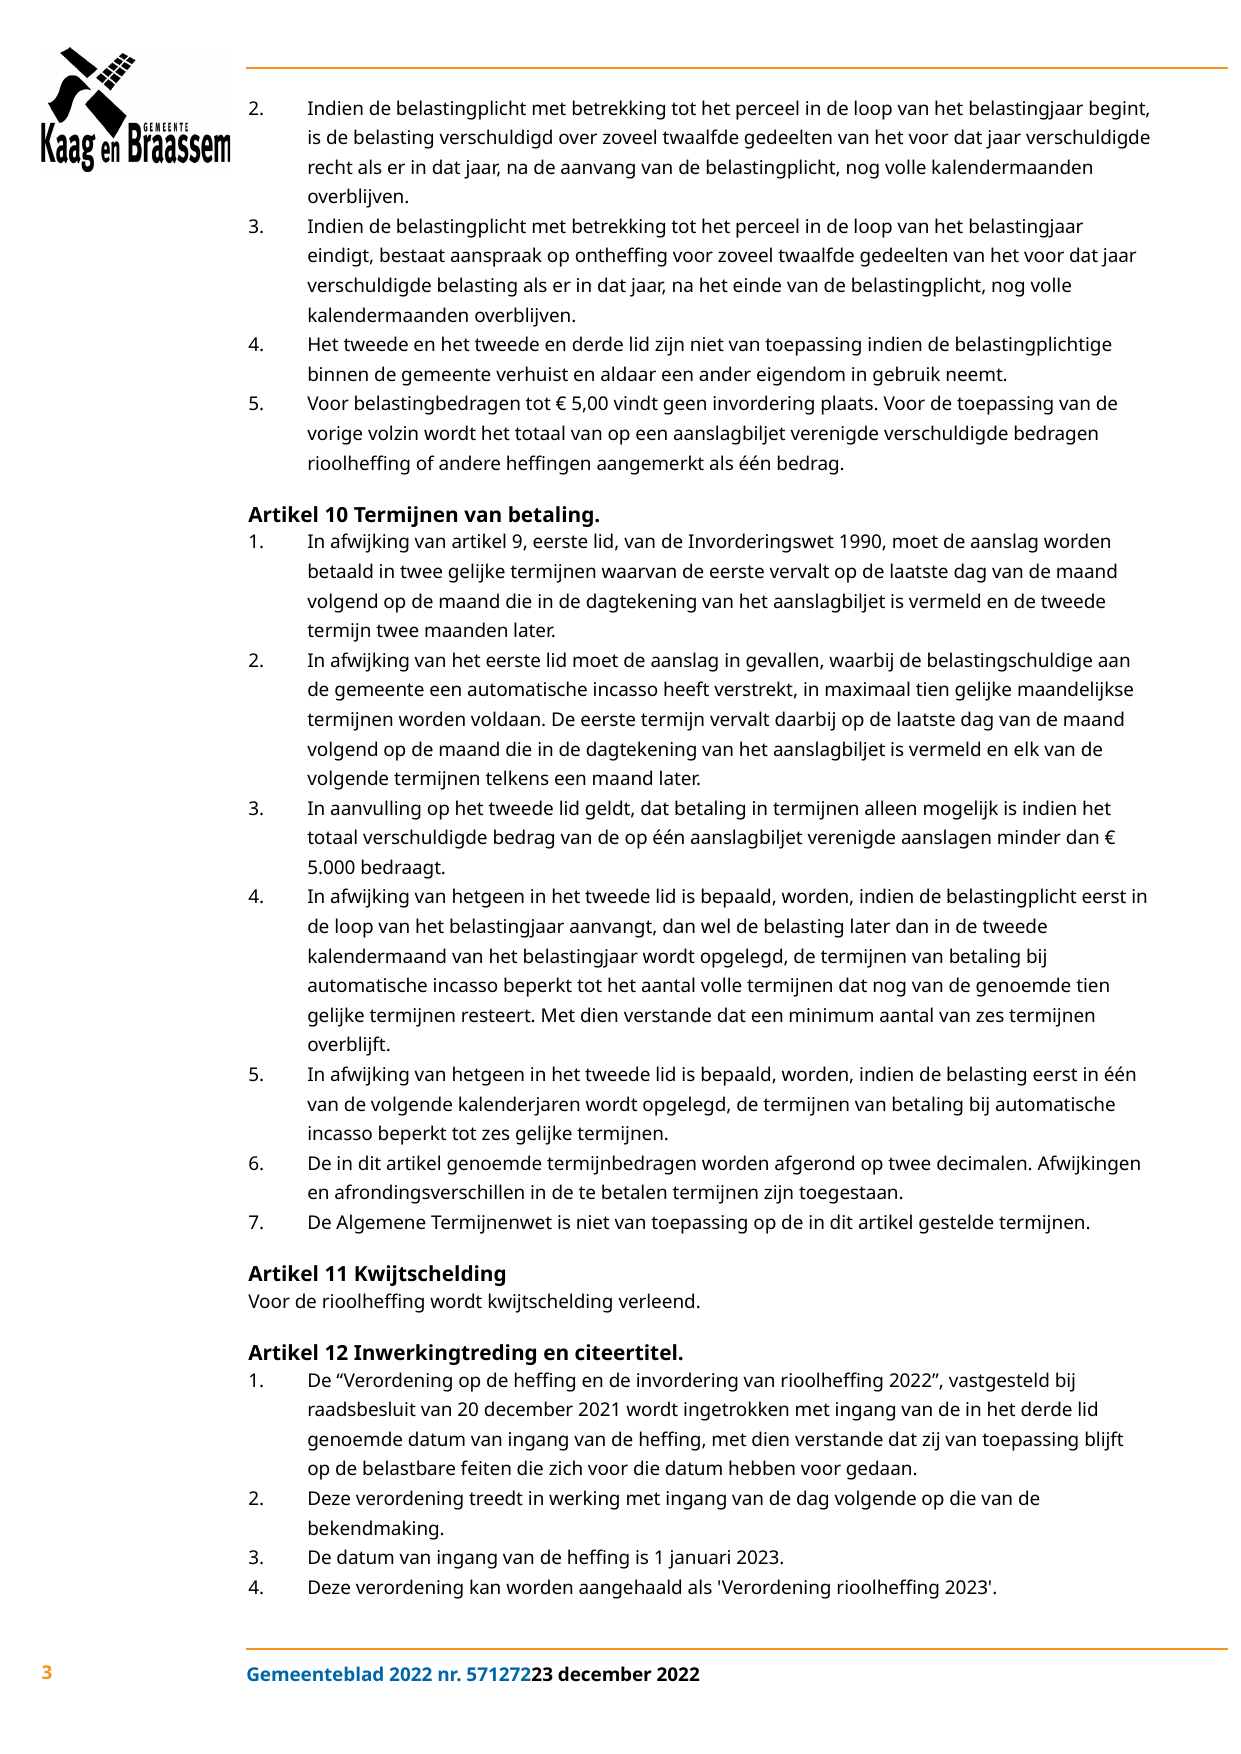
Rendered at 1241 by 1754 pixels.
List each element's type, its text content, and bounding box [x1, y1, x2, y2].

list Het tweede en het tweede en derde lid zijn niet van toepassing indien de belastingplichtige binnen de gemeente verhuist en aldaar een ander eigendom in gebruik neemt. [248, 331, 1152, 387]
text Artikel 10 Termijnen van betaling. [248, 500, 1152, 529]
list In afwijking van artikel 9, eerste lid, van de Invorderingswet 1990, moet de aanslag worden betaald in twee gelijke termijnen waarvan de eerste vervalt op de laatste dag van de maand volgend op de maand die in de dagtekening van het aanslagbiljet is vermeld en de tweede termijn twee maanden later. [248, 529, 1152, 643]
picture [41, 47, 231, 172]
list In aanvulling op het tweede lid geldt, dat betaling in termijnen alleen mogelijk is indien het totaal verschuldigde bedrag van de op één aanslagbiljet verenigde aanslagen minder dan € 5.000 bedraagt. [248, 795, 1152, 880]
list In afwijking van het eerste lid moet de aanslag in gevallen, waarbij de belastingschuldige aan de gemeente een automatische incasso heeft verstrekt, in maximaal tien gelijke maandelijkse termijnen worden voldaan. De eerste termijn vervalt daarbij op de laatste dag van de maand volgend op de maand die in de dagtekening van het aanslagbiljet is vermeld en elk van de volgende termijnen telkens een maand later. [248, 647, 1152, 791]
list Voor belastingbedragen tot € 5,00 vindt geen invordering plaats. Voor de toepassing van de vorige volzin wordt het totaal van op een aanslagbiljet verenigde verschuldigde bedragen rioolheffing of andere heffingen aangemerkt als één bedrag. [248, 391, 1152, 476]
list Indien de belastingplicht met betrekking tot het perceel in de loop van het belastingjaar eindigt, bestaat aanspraak op ontheffing voor zoveel twaalfde gedeelten van het voor dat jaar verschuldigde belasting als er in dat jaar, na het einde van de belastingplicht, nog volle kalendermaanden overblijven. [248, 213, 1152, 328]
text Artikel 12 Inwerkingtreding en citeertitel. [248, 1338, 1152, 1367]
list In afwijking van hetgeen in het tweede lid is bepaald, worden, indien de belasting eerst in één van de volgende kalenderjaren wordt opgelegd, de termijnen van betaling bij automatische incasso beperkt tot zes gelijke termijnen. [248, 1061, 1152, 1146]
text Voor de rioolheffing wordt kwijtschelding verleend. [248, 1288, 1152, 1314]
list De “Verordening op de heffing en de invordering van rioolheffing 2022”, vastgesteld bij raadsbesluit van 20 december 2021 wordt ingetrokken met ingang van de in het derde lid genoemde datum van ingang van de heffing, met dien verstande dat zij van toepassing blijft op de belastbare feiten die zich voor die datum hebben voor gedaan. [248, 1367, 1152, 1481]
list De Algemene Termijnenwet is niet van toepassing op de in dit artikel gestelde termijnen. [248, 1209, 1152, 1235]
list De datum van ingang van de heffing is 1 januari 2023. [248, 1544, 1152, 1570]
list Deze verordening treedt in werking met ingang van de dag volgende op die van de bekendmaking. [248, 1485, 1152, 1540]
list Indien de belastingplicht met betrekking tot het perceel in de loop van het belastingjaar begint, is de belasting verschuldigd over zoveel twaalfde gedeelten van het voor dat jaar verschuldigde recht als er in dat jaar, na de aanvang van de belastingplicht, nog volle kalendermaanden overblijven. [248, 95, 1152, 209]
list Deze verordening kan worden aangehaald als 'Verordening rioolheffing 2023'. [248, 1574, 1152, 1599]
list In afwijking van hetgeen in het tweede lid is bepaald, worden, indien de belastingplicht eerst in de loop van het belastingjaar aanvangt, dan wel de belasting later dan in de tweede kalendermaand van het belastingjaar wordt opgelegd, de termijnen van betaling bij automatische incasso beperkt tot het aantal volle termijnen dat nog van de genoemde tien gelijke termijnen resteert. Met dien verstande dat een minimum aantal van zes termijnen overblijft. [248, 884, 1152, 1057]
text Artikel 11 Kwijtschelding [248, 1259, 1152, 1288]
list De in dit artikel genoemde termijnbedragen worden afgerond op twee decimalen. Afwijkingen en afrondingsverschillen in de te betalen termijnen zijn toegestaan. [248, 1150, 1152, 1205]
